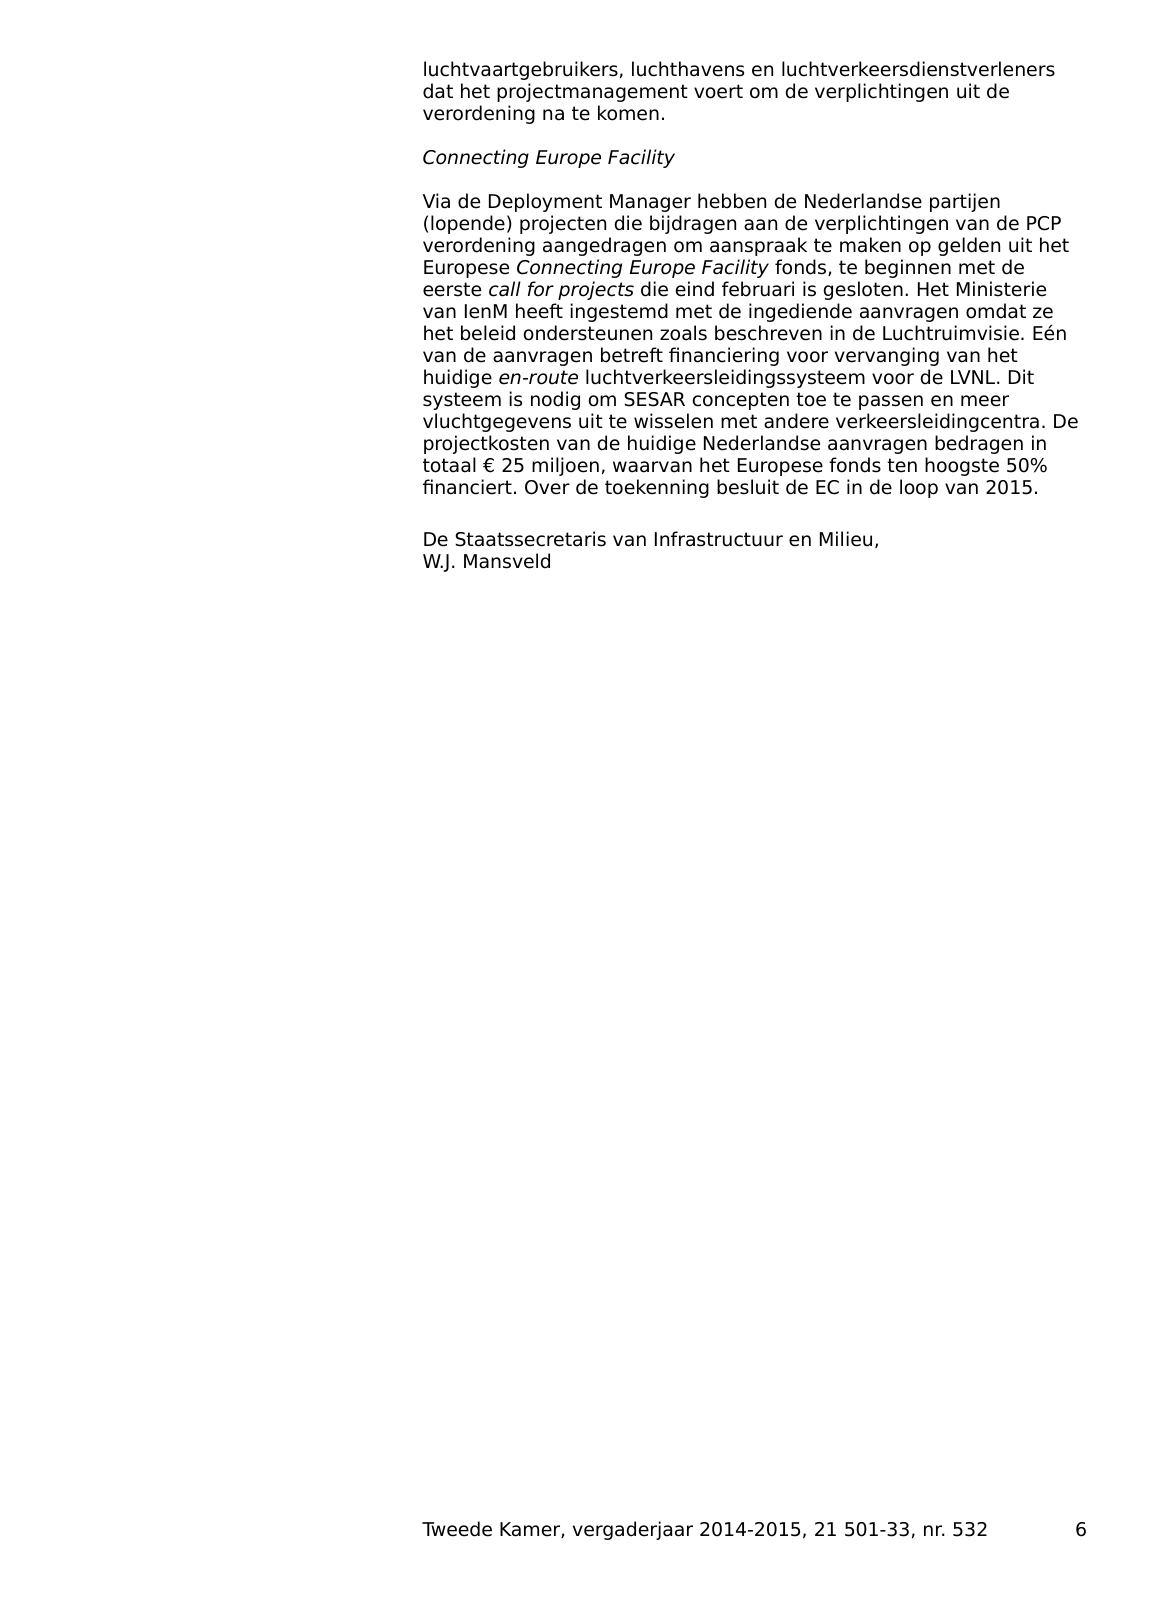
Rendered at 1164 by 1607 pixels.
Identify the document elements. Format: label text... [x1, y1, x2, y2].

text luchtvaartgebruikers, luchthavens en luchtverkeersdienstverleners dat het projectmanagement voert om de verplichtingen uit de verordening na te komen. [422, 59, 1087, 125]
subtitle Connecting Europe Facility [422, 147, 1087, 169]
text De Staatssecretaris van Infrastructuur en Milieu, W.J. Mansveld [422, 529, 1087, 573]
text Via de Deployment Manager hebben de Nederlandse partijen (lopende) projecten die bijdragen aan de verplichtingen van de PCP verordening aangedragen om aanspraak te maken op gelden uit het Europese Connecting Europe Facility fonds, te beginnen met de eerste call for projects die eind februari is gesloten. Het Ministerie van IenM heeft ingestemd met de ingediende aanvragen omdat ze het beleid ondersteunen zoals beschreven in de Luchtruimvisie. Eén van de aanvragen betreft financiering voor vervanging van het huidige en-route luchtverkeersleidingssysteem voor de LVNL. Dit systeem is nodig om SESAR concepten toe te passen en meer vluchtgegevens uit te wisselen met andere verkeersleidingcentra. De projectkosten van de huidige Nederlandse aanvragen bedragen in totaal € 25 miljoen, waarvan het Europese fonds ten hoogste 50% financiert. Over de toekenning besluit de EC in de loop van 2015. [422, 191, 1087, 499]
